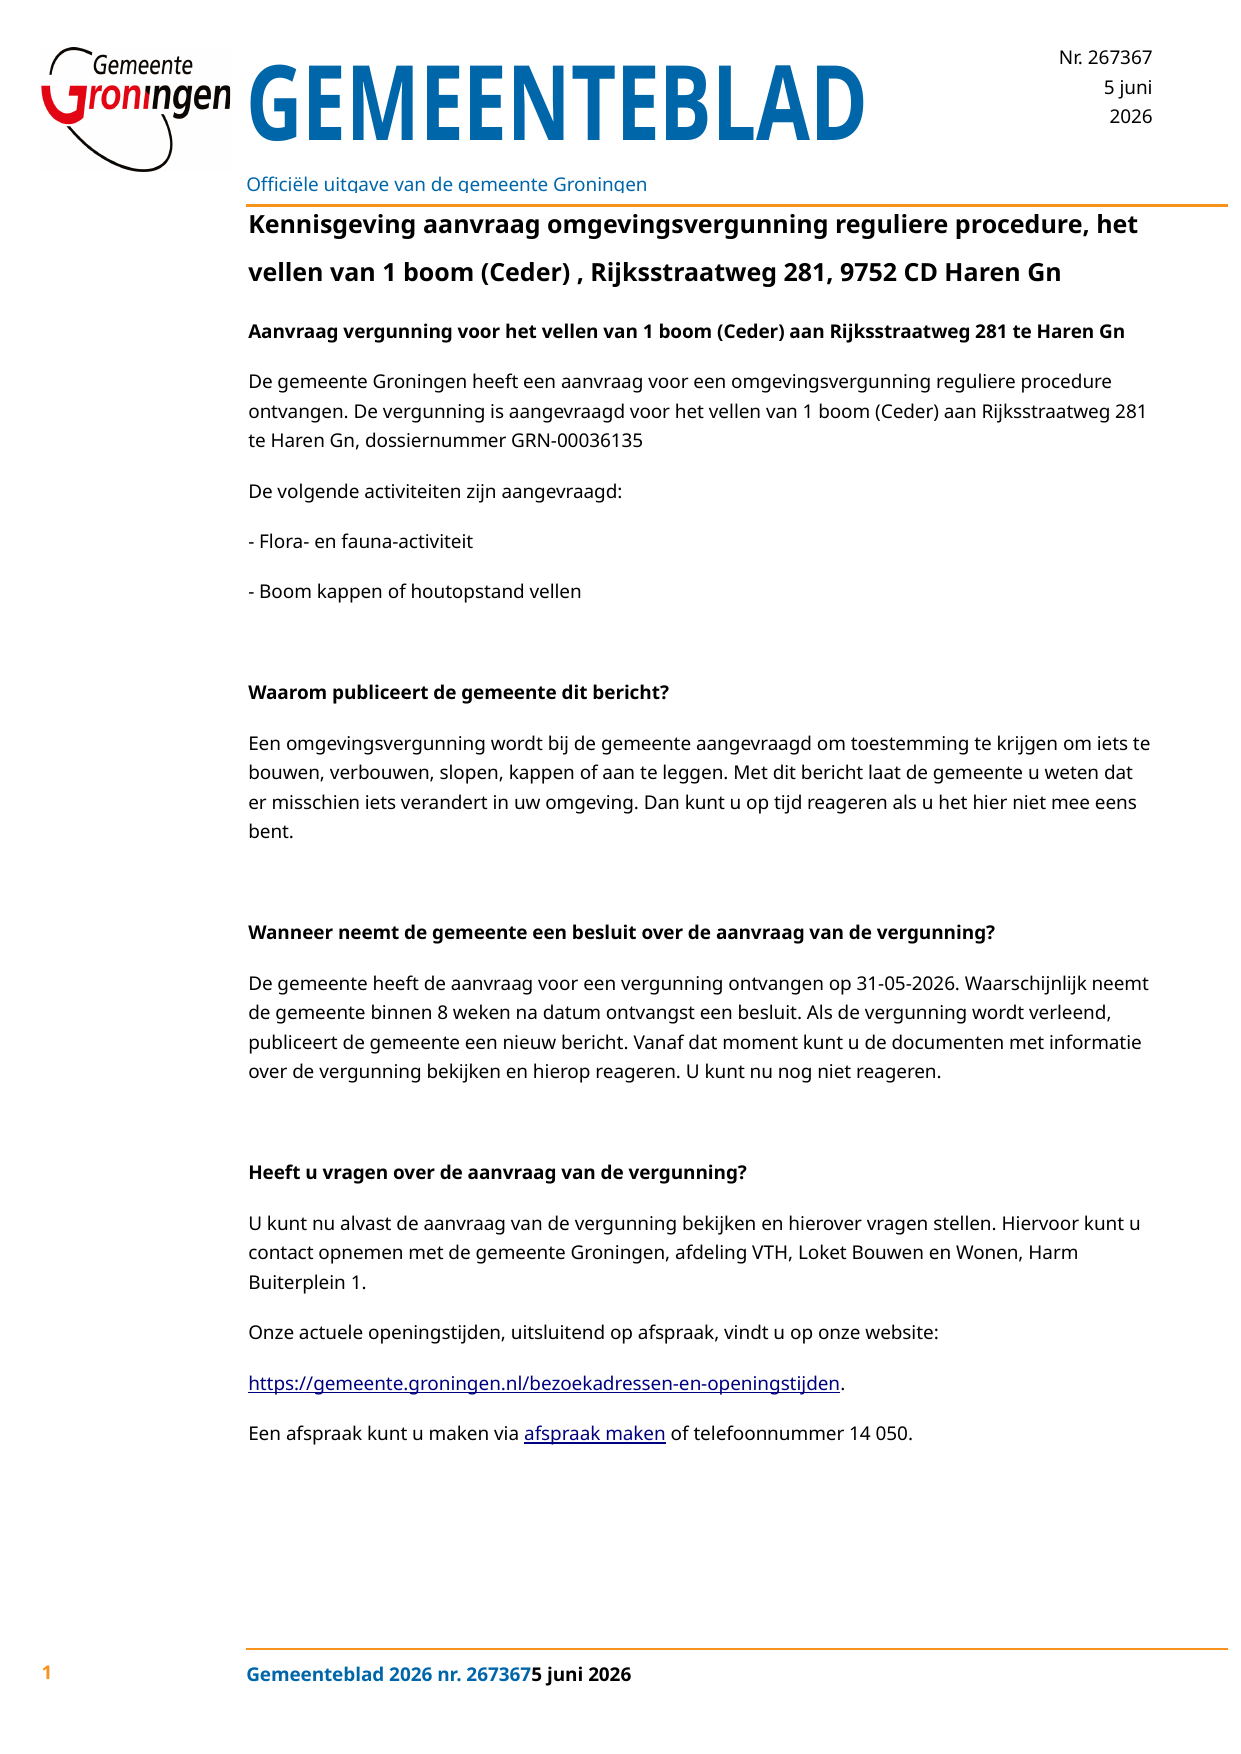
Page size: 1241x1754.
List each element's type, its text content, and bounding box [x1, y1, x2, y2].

text Onze actuele openingstijden, uitsluitend op afspraak, vindt u op onze website: [248, 1319, 1152, 1345]
text De gemeente Groningen heeft een aanvraag voor een omgevingsvergunning reguliere procedure ontvangen. De vergunning is aangevraagd voor het vellen van 1 boom (Ceder) aan Rijksstraatweg 281 te Haren Gn, dossiernummer GRN-00036135 [248, 368, 1152, 453]
text Waarom publiceert de gemeente dit bericht? [248, 679, 1152, 705]
text Wanneer neemt de gemeente een besluit over de aanvraag van de vergunning? [248, 919, 1152, 945]
text https://gemeente.groningen.nl/bezoekadressen-en-openingstijden. [248, 1370, 1152, 1396]
text Een omgevingsvergunning wordt bij de gemeente aangevraagd om toestemming te krijgen om iets te bouwen, verbouwen, slopen, kappen of aan te leggen. Met dit bericht laat de gemeente u weten dat er misschien iets verandert in uw omgeving. Dan kunt u op tijd reageren als u het hier niet mee eens bent. [248, 730, 1152, 844]
text Een afspraak kunt u maken via afspraak maken of telefoonnummer 14 050. [248, 1420, 1152, 1446]
text - Flora- en fauna-activiteit [248, 528, 1152, 554]
text De gemeente heeft de aanvraag voor een vergunning ontvangen op 31-05-2026. Waarschijnlijk neemt de gemeente binnen 8 weken na datum ontvangst een besluit. Als de vergunning wordt verleend, publiceert de gemeente een nieuw bericht. Vanaf dat moment kunt u de documenten met informatie over de vergunning bekijken en hierop reageren. U kunt nu nog niet reageren. [248, 970, 1152, 1084]
picture [41, 47, 231, 172]
text Kennisgeving aanvraag omgevingsvergunning reguliere procedure, het vellen van 1 boom (Ceder) , Rijksstraatweg 281, 9752 CD Haren Gn [248, 207, 1152, 288]
text De volgende activiteiten zijn aangevraagd: [248, 478, 1152, 504]
text Heeft u vragen over de aanvraag van de vergunning? [248, 1159, 1152, 1185]
text Aanvraag vergunning voor het vellen van 1 boom (Ceder) aan Rijksstraatweg 281 te Haren Gn [248, 318, 1152, 344]
text - Boom kappen of houtopstand vellen [248, 579, 1152, 604]
text U kunt nu alvast de aanvraag van de vergunning bekijken en hierover vragen stellen. Hiervoor kunt u contact opnemen met de gemeente Groningen, afdeling VTH, Loket Bouwen en Wonen, Harm Buiterplein 1. [248, 1210, 1152, 1295]
